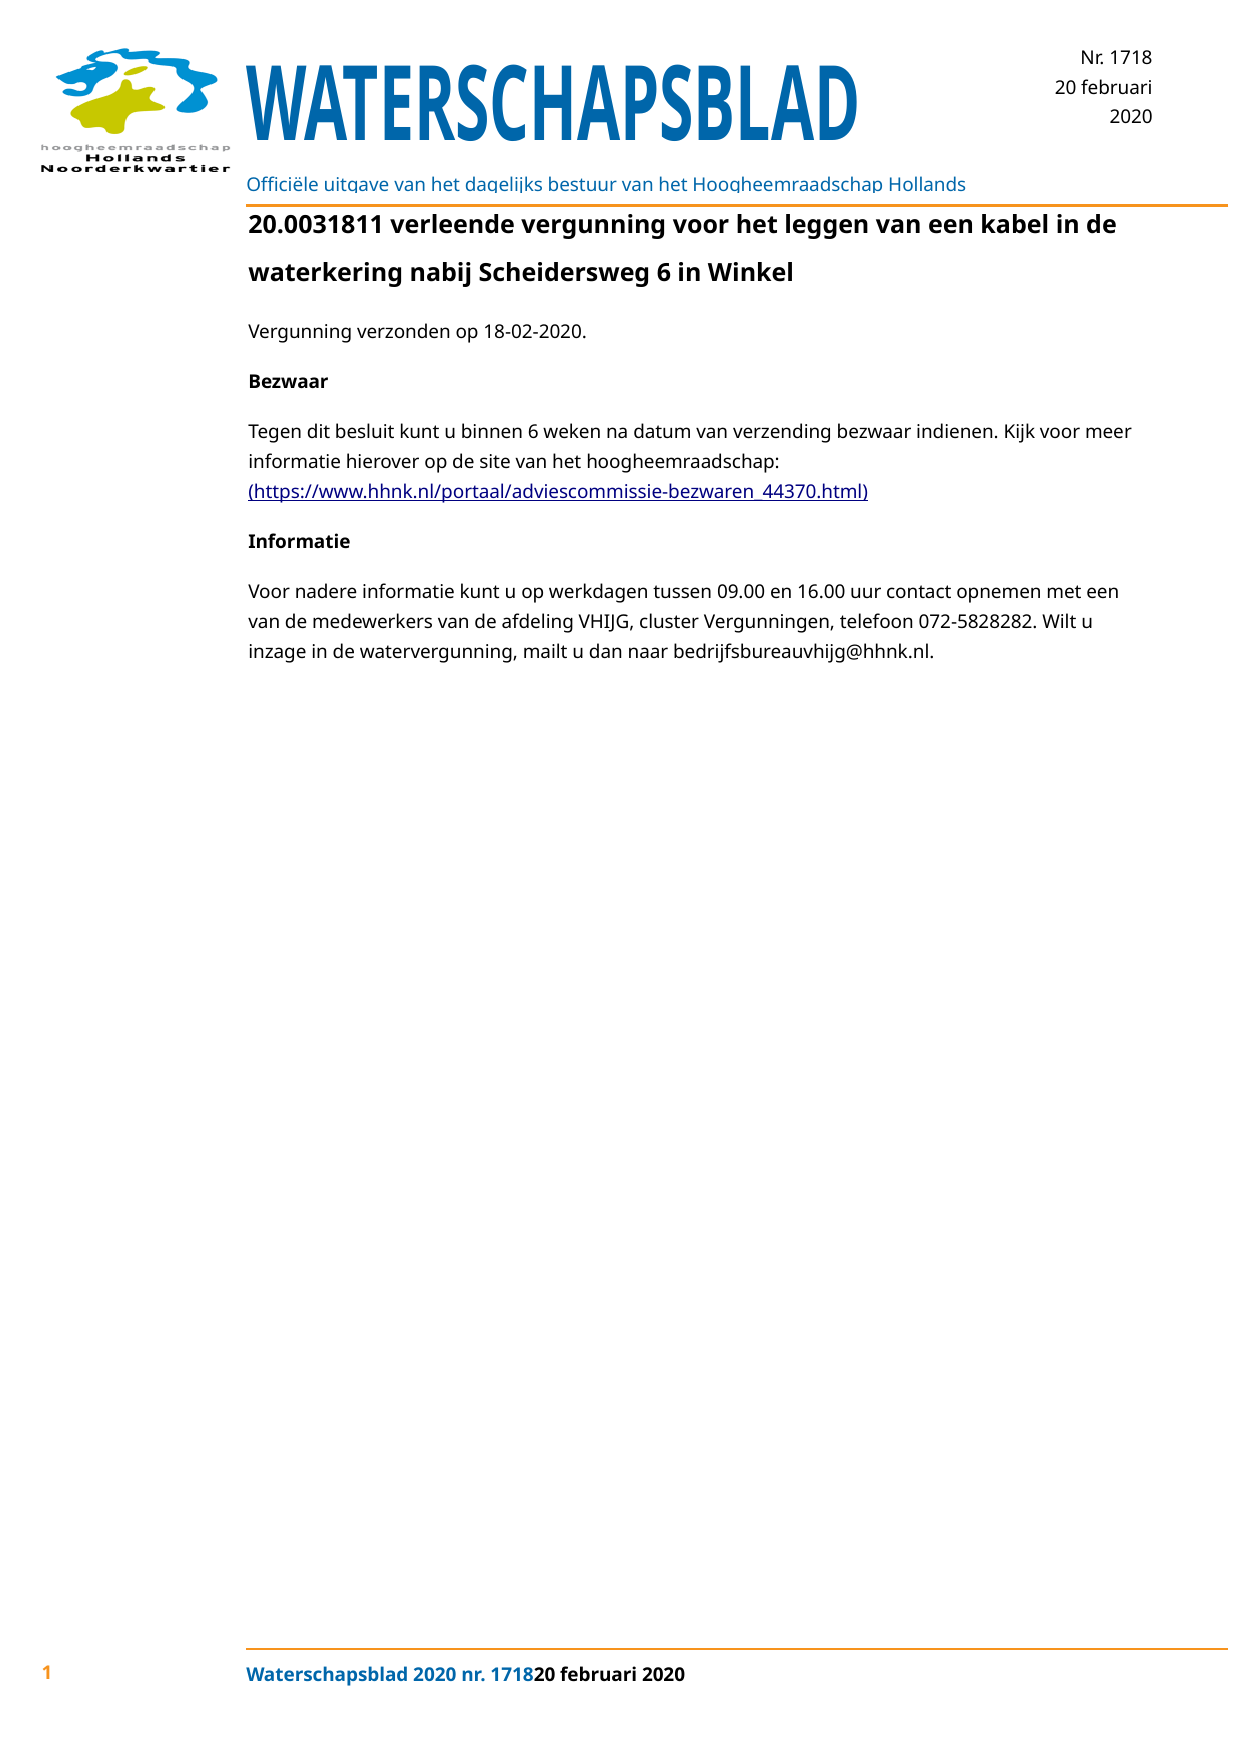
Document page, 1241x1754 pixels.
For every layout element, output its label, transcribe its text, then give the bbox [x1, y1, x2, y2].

text Informatie [248, 528, 1152, 554]
text 20.0031811 verleende vergunning voor het leggen van een kabel in de waterkering nabij Scheidersweg 6 in Winkel [248, 207, 1152, 288]
text Voor nadere informatie kunt u op werkdagen tussen 09.00 en 16.00 uur contact opnemen met een van de medewerkers van de afdeling VHIJG, cluster Vergunningen, telefoon 072-5828282. Wilt u inzage in de watervergunning, mailt u dan naar bedrijfsbureauvhijg@hhnk.nl. [248, 579, 1152, 664]
text Bezwaar [248, 368, 1152, 394]
text Tegen dit besluit kunt u binnen 6 weken na datum van verzending bezwaar indienen. Kijk voor meer informatie hierover op de site van het hoogheemraadschap: (https://www.hhnk.nl/portaal/adviescommissie-bezwaren_44370.html) [248, 419, 1152, 504]
text Vergunning verzonden op 18-02-2020. [248, 318, 1152, 344]
picture [41, 47, 231, 172]
